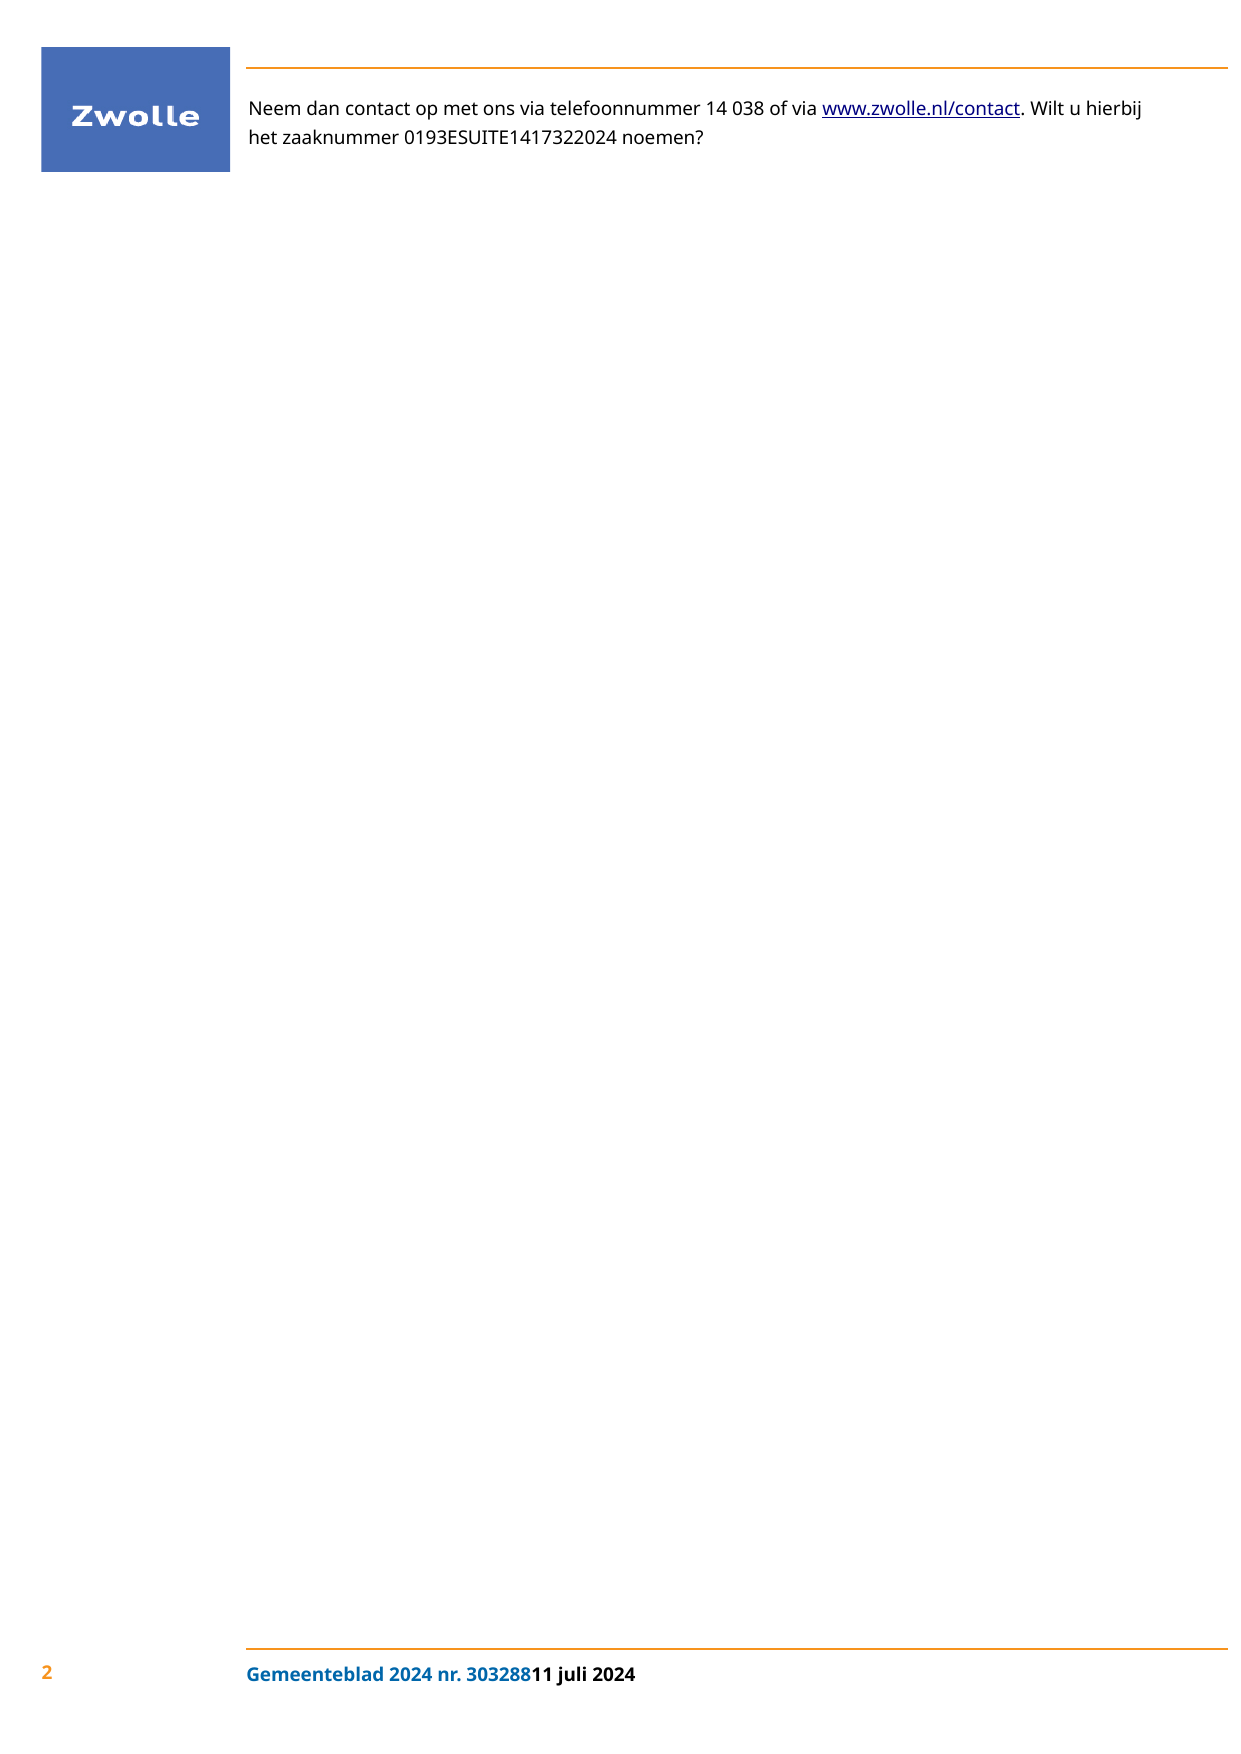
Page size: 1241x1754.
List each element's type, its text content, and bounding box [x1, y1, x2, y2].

text Neem dan contact op met ons via telefoonnummer 14 038 of via www.zwolle.nl/contact. Wilt u hierbij het zaaknummer 0193ESUITE1417322024 noemen? [248, 95, 1152, 150]
picture [41, 47, 231, 172]
